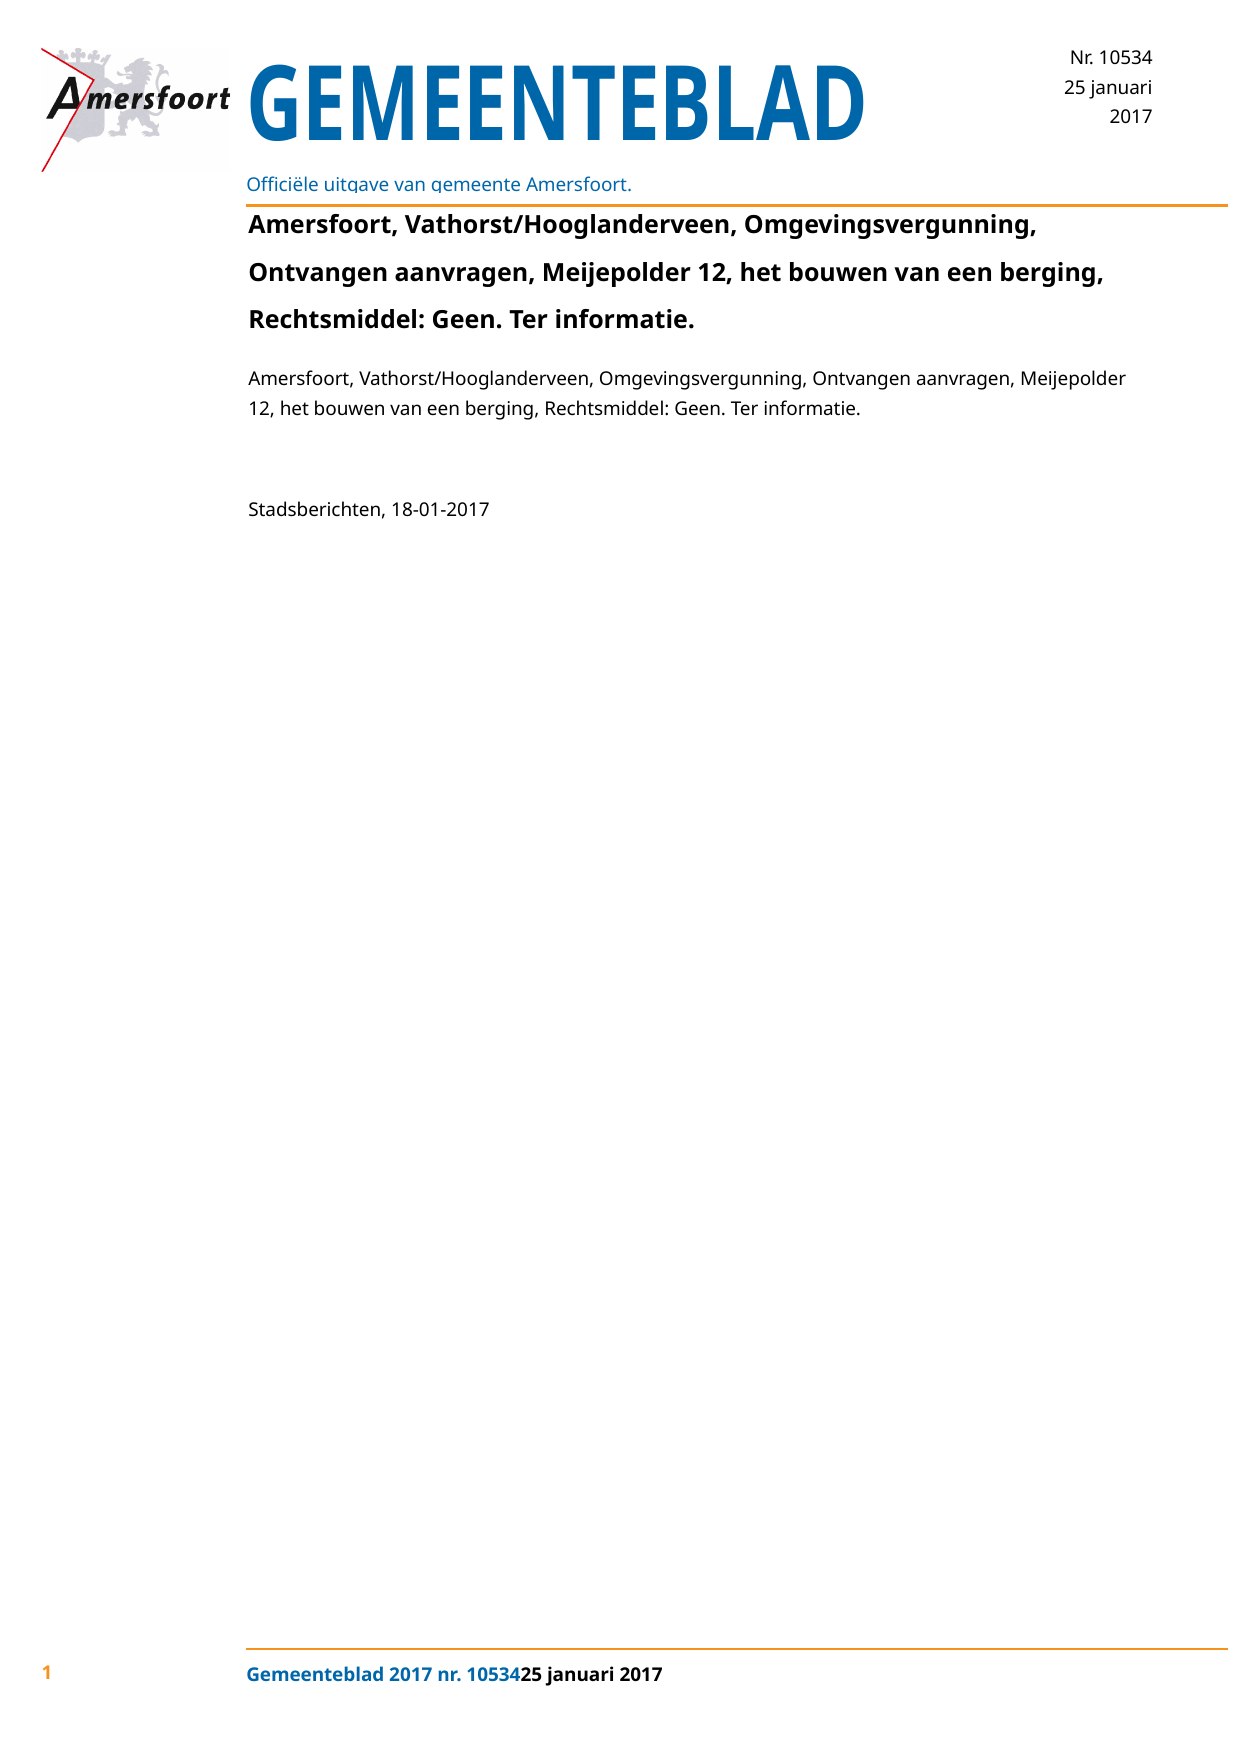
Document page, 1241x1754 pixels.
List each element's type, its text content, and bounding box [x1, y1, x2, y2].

text Amersfoort, Vathorst/Hooglanderveen, Omgevingsvergunning, Ontvangen aanvragen, Meijepolder 12, het bouwen van een berging, Rechtsmiddel: Geen. Ter informatie. [248, 207, 1152, 336]
text Amersfoort, Vathorst/Hooglanderveen, Omgevingsvergunning, Ontvangen aanvragen, Meijepolder 12, het bouwen van een berging, Rechtsmiddel: Geen. Ter informatie. [248, 366, 1152, 421]
text Stadsberichten, 18-01-2017 [248, 496, 1152, 522]
picture [41, 47, 231, 172]
